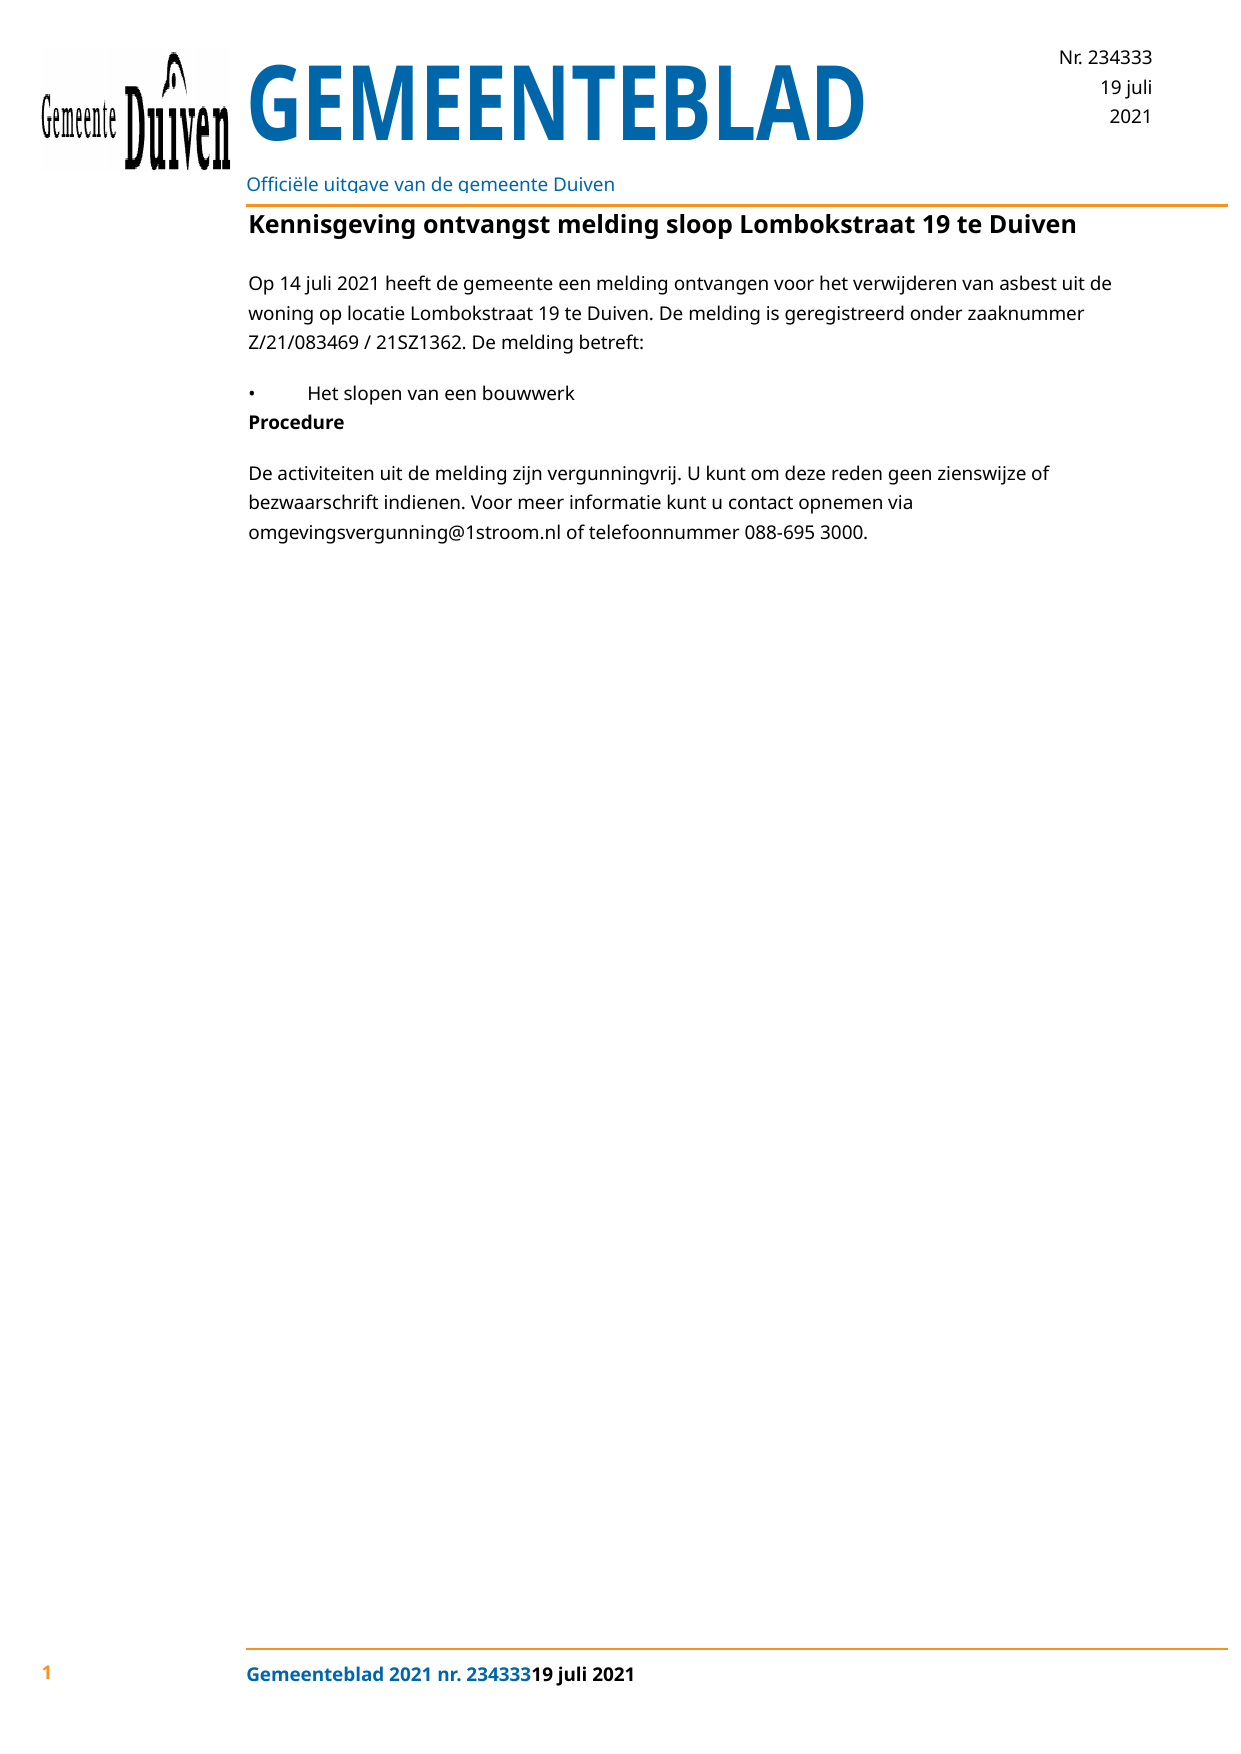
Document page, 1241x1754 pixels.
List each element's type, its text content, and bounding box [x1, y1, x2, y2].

list Het slopen van een bouwwerk [248, 380, 1152, 406]
text Op 14 juli 2021 heeft de gemeente een melding ontvangen voor het verwijderen van asbest uit de woning op locatie Lombokstraat 19 te Duiven. De melding is geregistreerd onder zaaknummer Z/21/083469 / 21SZ1362. De melding betreft: [248, 270, 1152, 355]
picture [41, 47, 231, 172]
text Kennisgeving ontvangst melding sloop Lombokstraat 19 te Duiven [248, 207, 1152, 241]
text De activiteiten uit de melding zijn vergunningvrij. U kunt om deze reden geen zienswijze of bezwaarschrift indienen. Voor meer informatie kunt u contact opnemen via omgevingsvergunning@1stroom.nl of telefoonnummer 088-695 3000. [248, 460, 1152, 545]
text Procedure [248, 409, 1152, 435]
